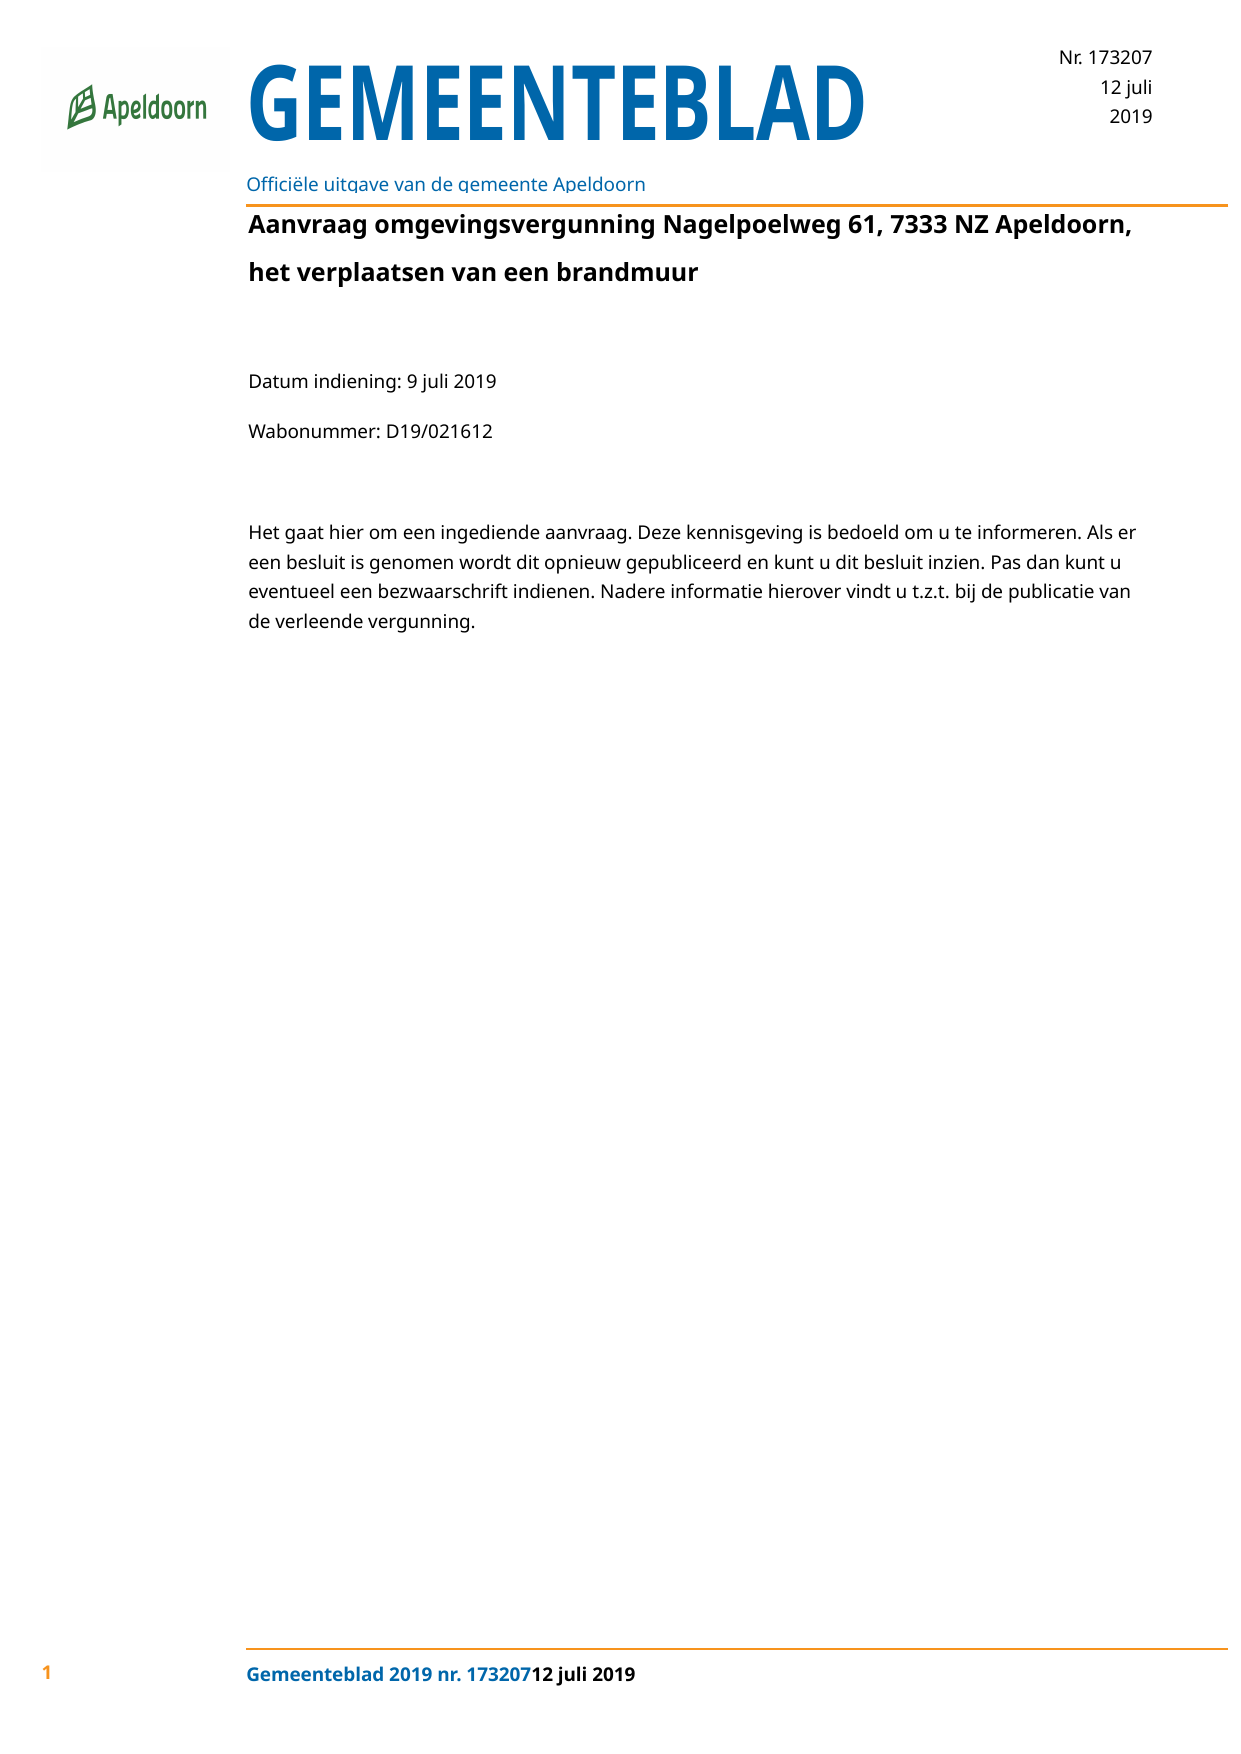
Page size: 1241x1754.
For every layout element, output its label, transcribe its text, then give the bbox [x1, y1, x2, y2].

text Datum indiening: 9 juli 2019 [248, 368, 1152, 394]
text Aanvraag omgevingsvergunning Nagelpoelweg 61, 7333 NZ Apeldoorn, het verplaatsen van een brandmuur [248, 207, 1152, 288]
text Wabonummer: D19/021612 [248, 419, 1152, 444]
picture [41, 47, 231, 172]
text Het gaat hier om een ingediende aanvraag. Deze kennisgeving is bedoeld om u te informeren. Als er een besluit is genomen wordt dit opnieuw gepubliceerd en kunt u dit besluit inzien. Pas dan kunt u eventueel een bezwaarschrift indienen. Nadere informatie hierover vindt u t.z.t. bij de publicatie van de verleende vergunning. [248, 519, 1152, 634]
